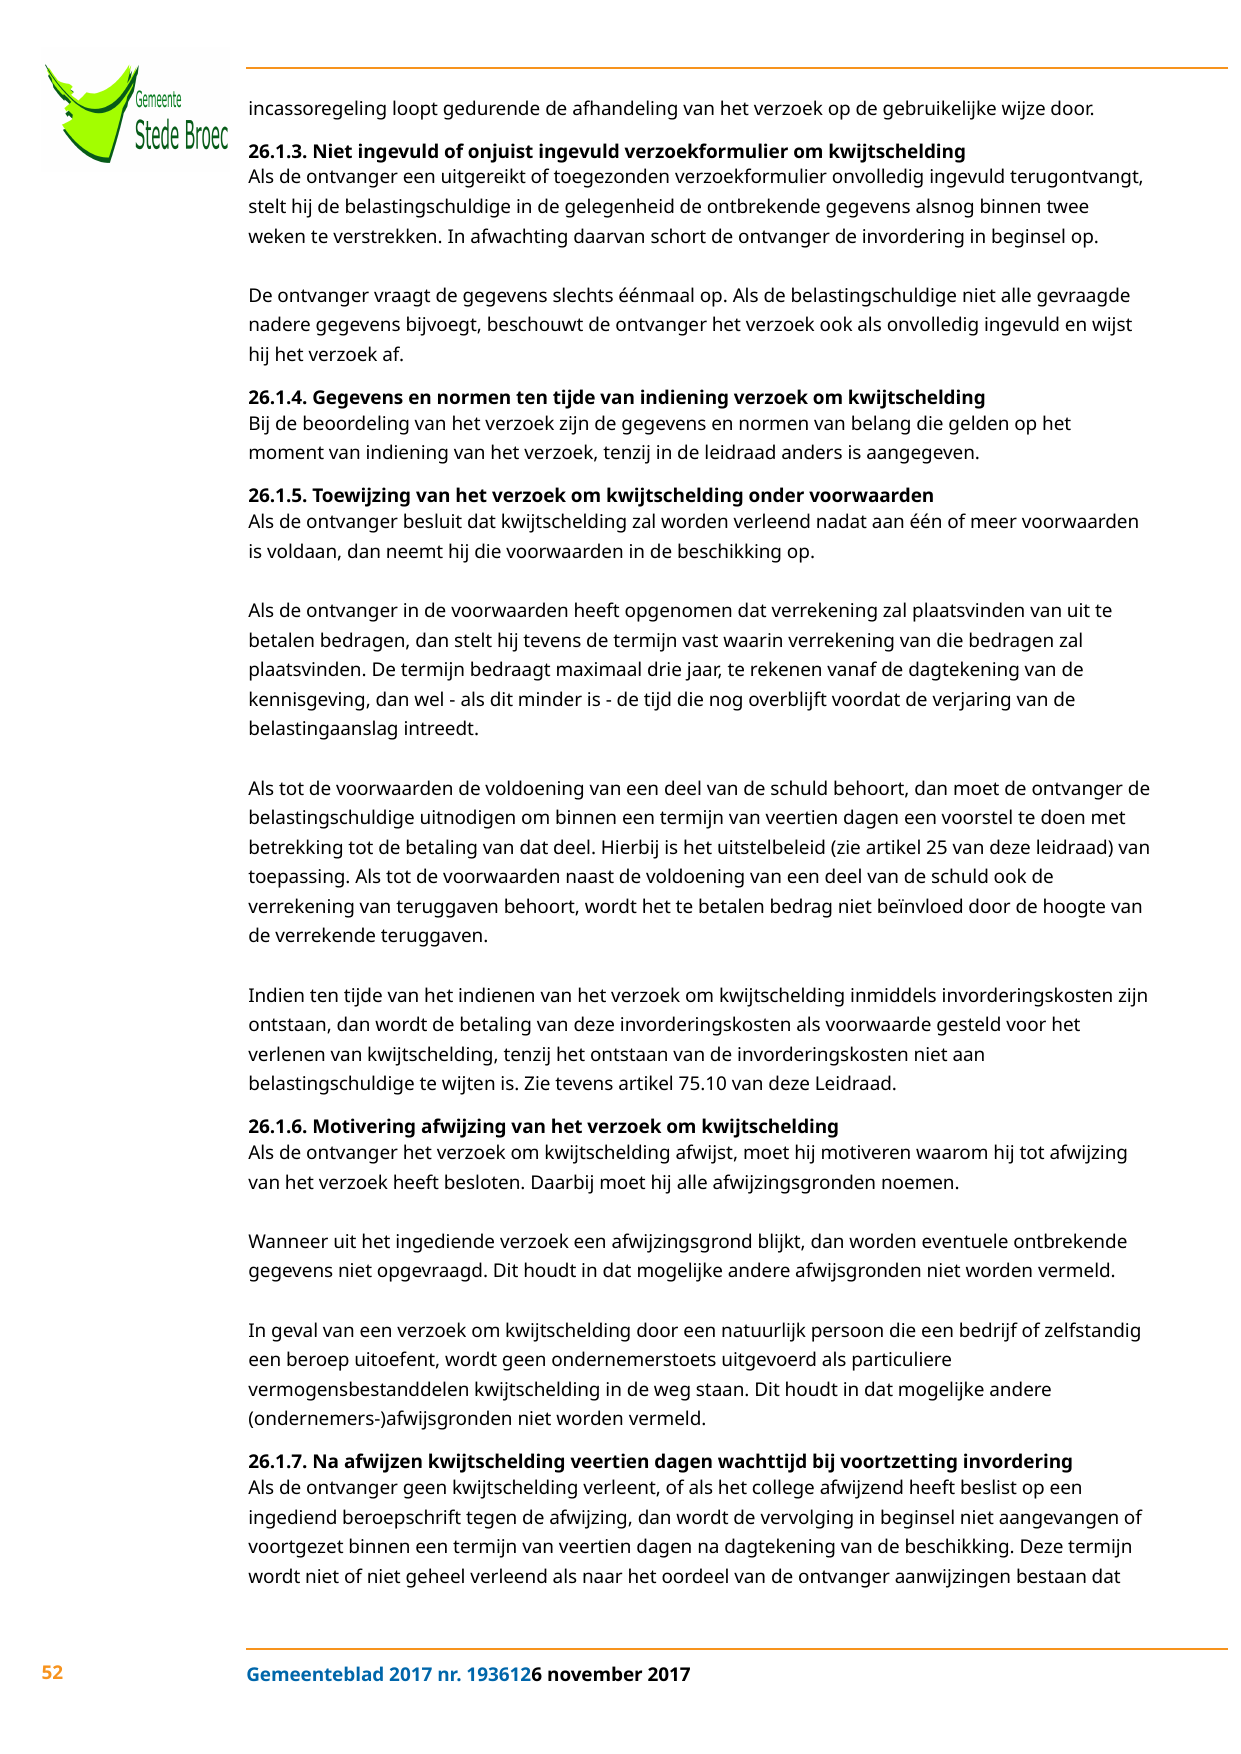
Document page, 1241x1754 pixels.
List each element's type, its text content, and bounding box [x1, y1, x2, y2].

text 26.1.5. Toewijzing van het verzoek om kwijtschelding onder voorwaarden [248, 483, 1152, 508]
text Als de ontvanger het verzoek om kwijtschelding afwijst, moet hij motiveren waarom hij tot afwijzing van het verzoek heeft besloten. Daarbij moet hij alle afwijzingsgronden noemen. [248, 1139, 1152, 1195]
text Als de ontvanger een uitgereikt of toegezonden verzoekformulier onvolledig ingevuld terugontvangt, stelt hij de belastingschuldige in de gelegenheid de ontbrekende gegevens alsnog binnen twee weken te verstrekken. In afwachting daarvan schort de ontvanger de invordering in beginsel op. [248, 164, 1152, 248]
picture [41, 47, 231, 172]
text Als tot de voorwaarden de voldoening van een deel van de schuld behoort, dan moet de ontvanger de belastingschuldige uitnodigen om binnen een termijn van veertien dagen een voorstel te doen met betrekking tot de betaling van dat deel. Hierbij is het uitstelbeleid (zie artikel 25 van deze leidraad) van toepassing. Als tot de voorwaarden naast de voldoening van een deel van de schuld ook de verrekening van teruggaven behoort, wordt het te betalen bedrag niet beïnvloed door de hoogte van de verrekende teruggaven. [248, 775, 1152, 948]
text 26.1.7. Na afwijzen kwijtschelding veertien dagen wachttijd bij voortzetting invordering [248, 1449, 1152, 1474]
text Als de ontvanger geen kwijtschelding verleent, of als het college afwijzend heeft beslist op een ingediend beroepschrift tegen de afwijzing, dan wordt de vervolging in beginsel niet aangevangen of voortgezet binnen een termijn van veertien dagen na dagtekening van de beschikking. Deze termijn wordt niet of niet geheel verleend als naar het oordeel van de ontvanger aanwijzingen bestaan dat [248, 1474, 1152, 1589]
text Als de ontvanger in de voorwaarden heeft opgenomen dat verrekening zal plaatsvinden van uit te betalen bedragen, dan stelt hij tevens de termijn vast waarin verrekening van die bedragen zal plaatsvinden. De termijn bedraagt maximaal drie jaar, te rekenen vanaf de dagtekening van de kennisgeving, dan wel - als dit minder is - de tijd die nog overblijft voordat de verjaring van de belastingaanslag intreedt. [248, 597, 1152, 741]
text Wanneer uit het ingediende verzoek een afwijzingsgrond blijkt, dan worden eventuele ontbrekende gegevens niet opgevraagd. Dit houdt in dat mogelijke andere afwijsgronden niet worden vermeld. [248, 1228, 1152, 1283]
text 26.1.6. Motivering afwijzing van het verzoek om kwijtschelding [248, 1114, 1152, 1139]
text 26.1.3. Niet ingevuld of onjuist ingevuld verzoekformulier om kwijtschelding [248, 138, 1152, 164]
text De ontvanger vraagt de gegevens slechts éénmaal op. Als de belastingschuldige niet alle gevraagde nadere gegevens bijvoegt, beschouwt de ontvanger het verzoek ook als onvolledig ingevuld en wijst hij het verzoek af. [248, 282, 1152, 367]
text Indien ten tijde van het indienen van het verzoek om kwijtschelding inmiddels invorderingskosten zijn ontstaan, dan wordt de betaling van deze invorderingskosten als voorwaarde gesteld voor het verlenen van kwijtschelding, tenzij het ontstaan van de invorderingskosten niet aan belastingschuldige te wijten is. Zie tevens artikel 75.10 van deze Leidraad. [248, 982, 1152, 1096]
text 26.1.4. Gegevens en normen ten tijde van indiening verzoek om kwijtschelding [248, 384, 1152, 410]
text Als de ontvanger besluit dat kwijtschelding zal worden verleend nadat aan één of meer voorwaarden is voldaan, dan neemt hij die voorwaarden in de beschikking op. [248, 508, 1152, 564]
text Bij de beoordeling van het verzoek zijn de gegevens en normen van belang die gelden op het moment van indiening van het verzoek, tenzij in de leidraad anders is aangegeven. [248, 410, 1152, 465]
text In geval van een verzoek om kwijtschelding door een natuurlijk persoon die een bedrijf of zelfstandig een beroep uitoefent, wordt geen ondernemerstoets uitgevoerd als particuliere vermogensbestanddelen kwijtschelding in de weg staan. Dit houdt in dat mogelijke andere (ondernemers-)afwijsgronden niet worden vermeld. [248, 1317, 1152, 1431]
text incassoregeling loopt gedurende de afhandeling van het verzoek op de gebruikelijke wijze door. [248, 95, 1152, 121]
